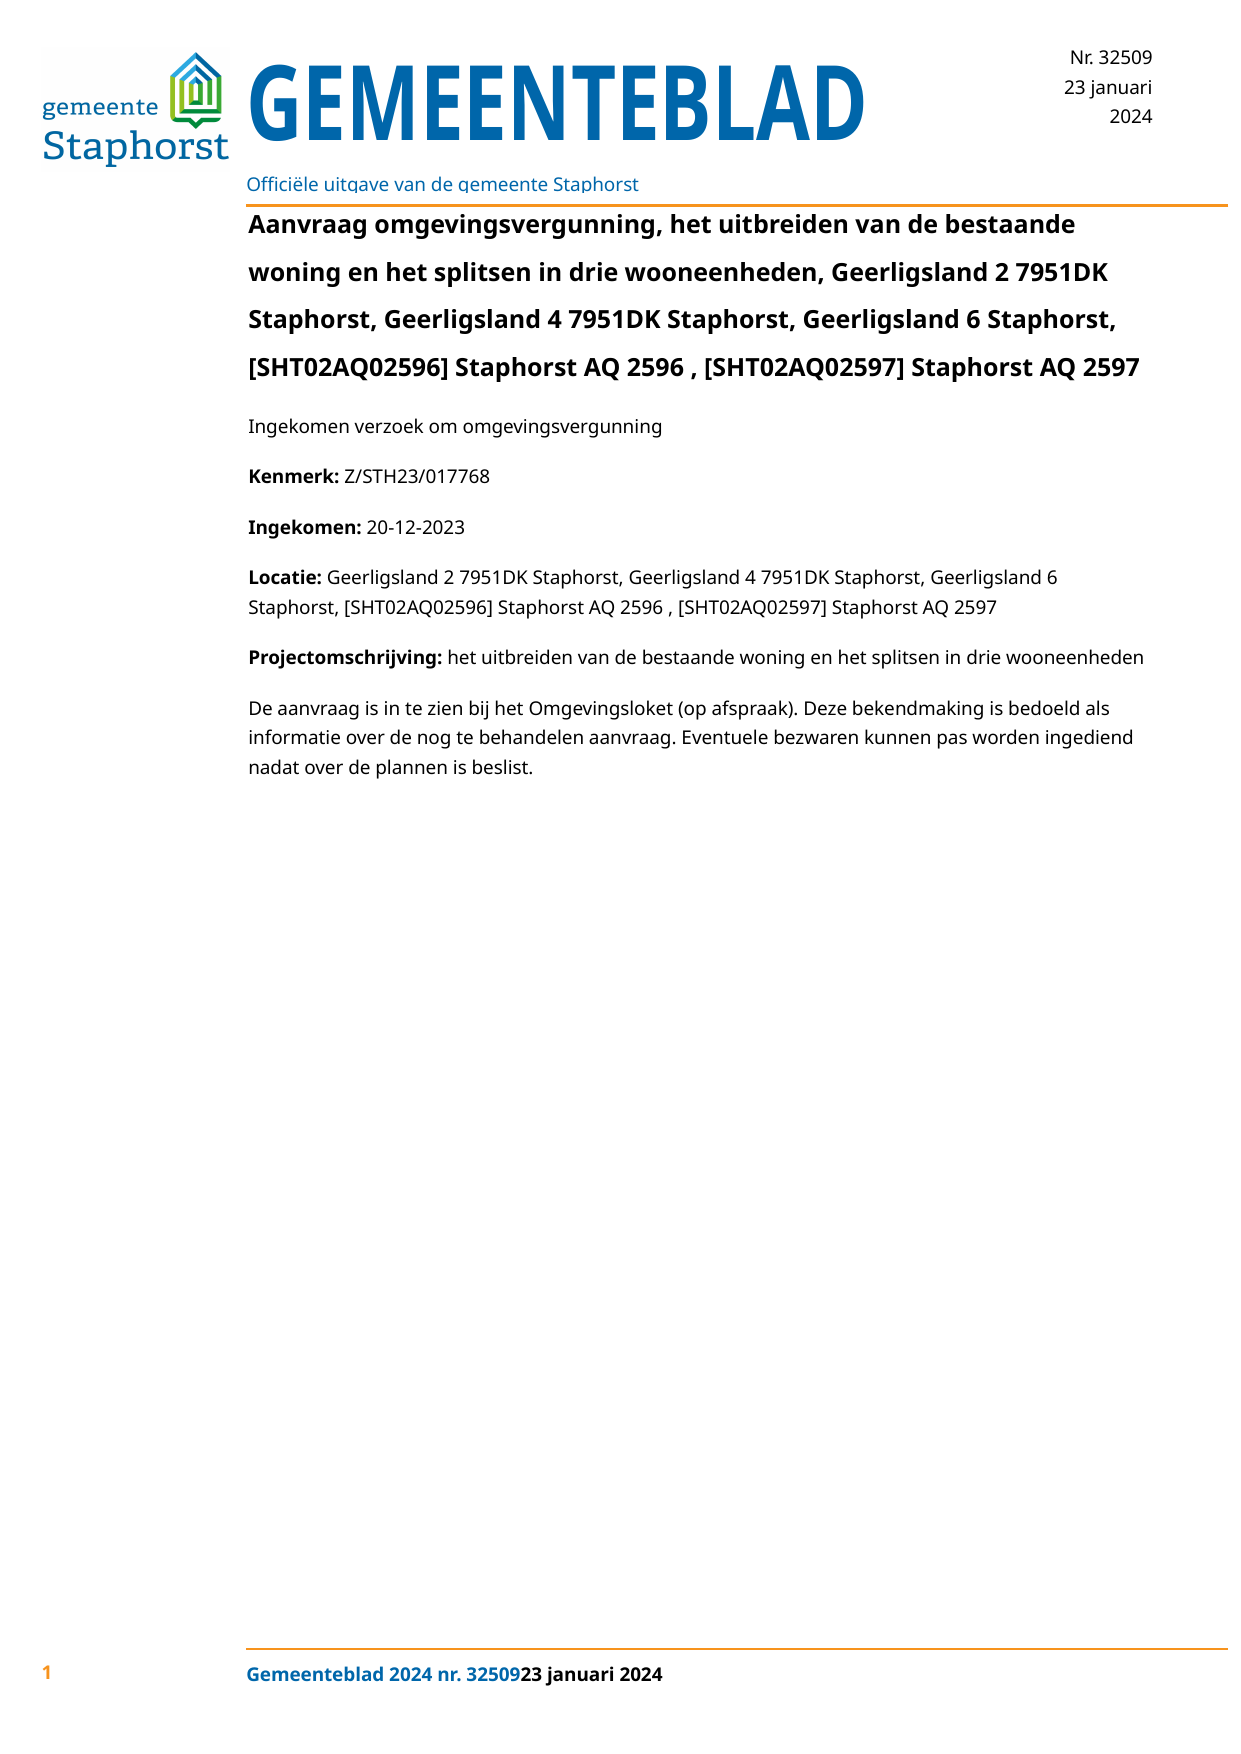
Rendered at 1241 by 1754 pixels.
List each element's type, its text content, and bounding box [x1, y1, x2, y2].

text Ingekomen verzoek om omgevingsvergunning [248, 413, 1152, 439]
picture [41, 47, 231, 172]
text De aanvraag is in te zien bij het Omgevingsloket (op afspraak). Deze bekendmaking is bedoeld als informatie over de nog te behandelen aanvraag. Eventuele bezwaren kunnen pas worden ingediend nadat over de plannen is beslist. [248, 695, 1152, 780]
text Projectomschrijving: het uitbreiden van de bestaande woning en het splitsen in drie wooneenheden [248, 644, 1152, 670]
text Kenmerk: Z/STH23/017768 [248, 463, 1152, 489]
text Aanvraag omgevingsvergunning, het uitbreiden van de bestaande woning en het splitsen in drie wooneenheden, Geerligsland 2 7951DK Staphorst, Geerligsland 4 7951DK Staphorst, Geerligsland 6 Staphorst, [SHT02AQ02596] Staphorst AQ 2596 , [SHT02AQ02597] Staphorst AQ 2597 [248, 207, 1152, 384]
text Locatie: Geerligsland 2 7951DK Staphorst, Geerligsland 4 7951DK Staphorst, Geerligsland 6 Staphorst, [SHT02AQ02596] Staphorst AQ 2596 , [SHT02AQ02597] Staphorst AQ 2597 [248, 564, 1152, 620]
text Ingekomen: 20-12-2023 [248, 514, 1152, 540]
